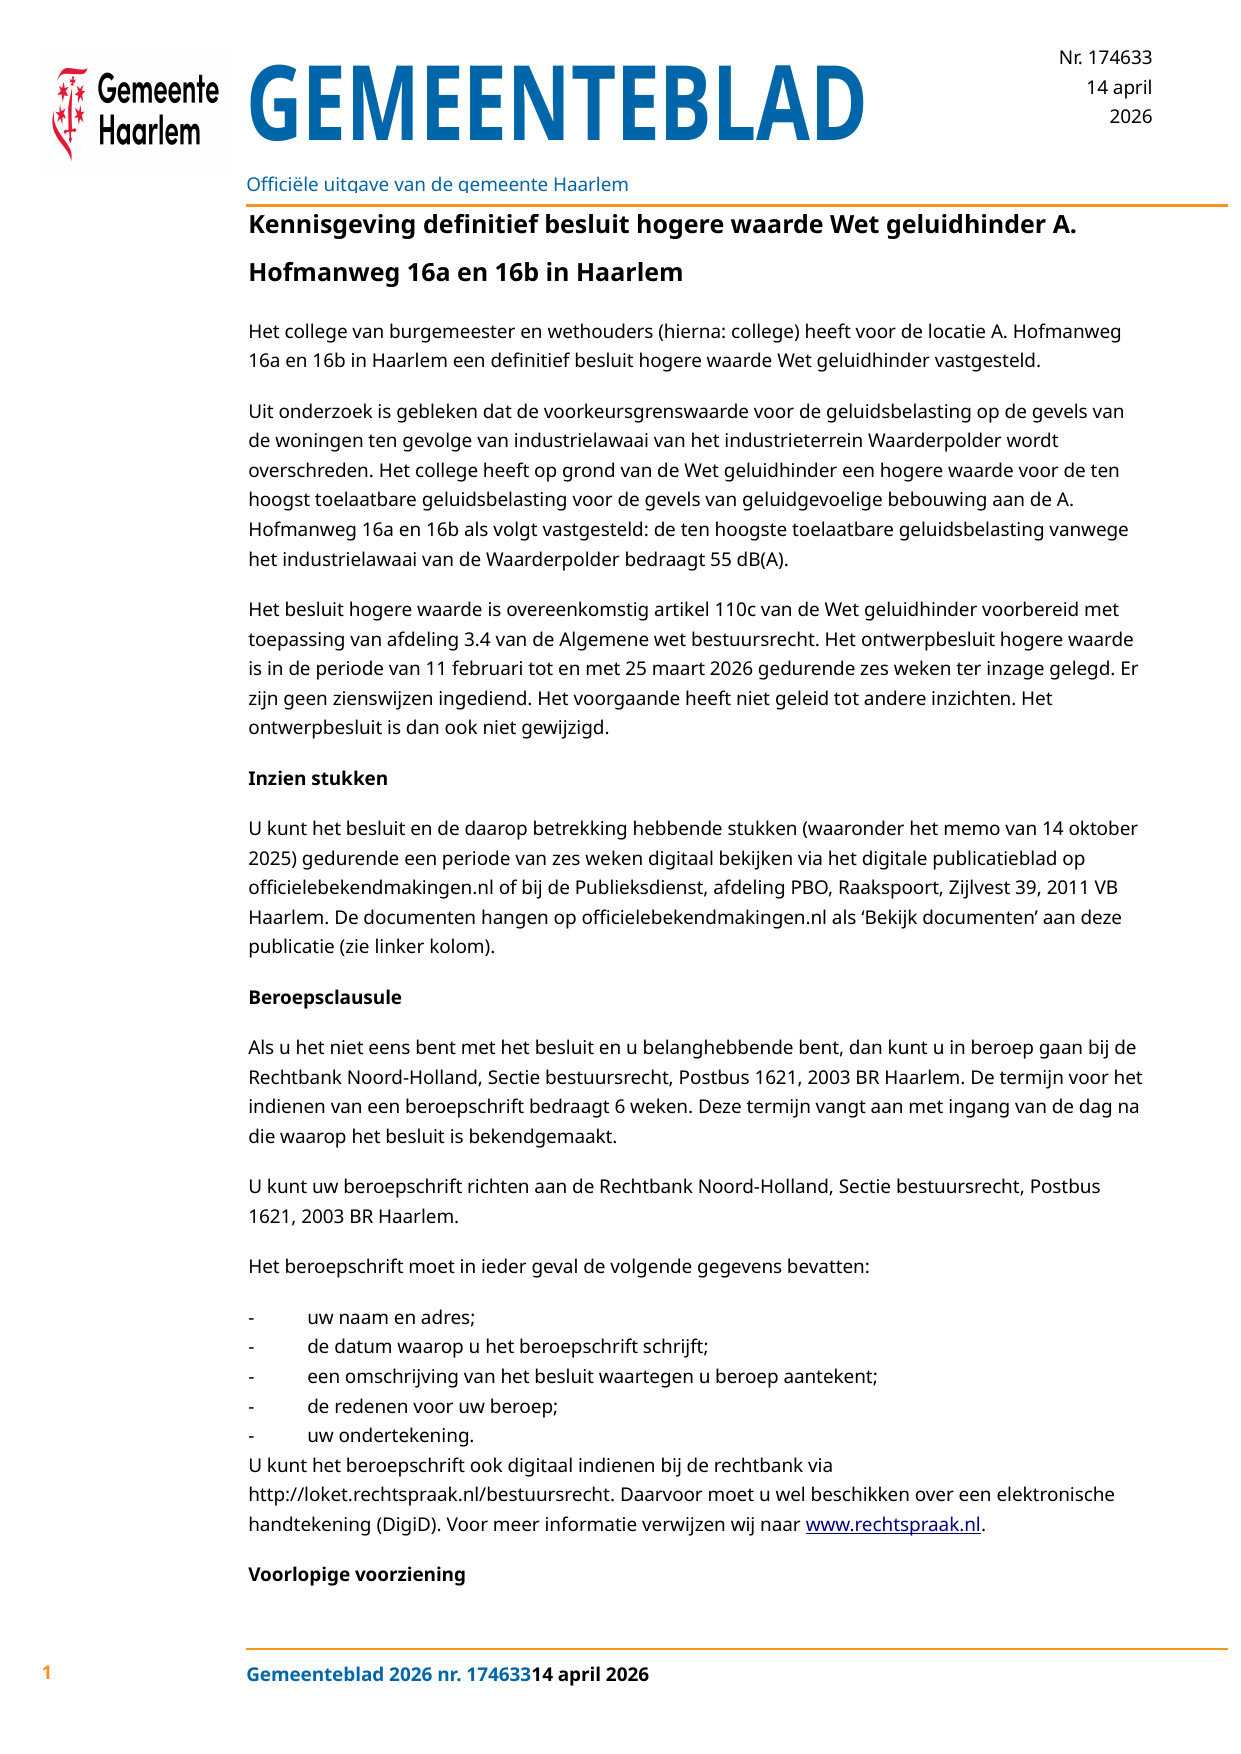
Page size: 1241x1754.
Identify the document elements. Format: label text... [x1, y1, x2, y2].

list uw ondertekening. [248, 1422, 1152, 1448]
text Uit onderzoek is gebleken dat de voorkeursgrenswaarde voor de geluidsbelasting op de gevels van de woningen ten gevolge van industrielawaai van het industrieterrein Waarderpolder wordt overschreden. Het college heeft op grond van de Wet geluidhinder een hogere waarde voor de ten hoogst toelaatbare geluidsbelasting voor de gevels van geluidgevoelige bebouwing aan de A. Hofmanweg 16a en 16b als volgt vastgesteld: de ten hoogste toelaatbare geluidsbelasting vanwege het industrielawaai van de Waarderpolder bedraagt 55 dB(A). [248, 398, 1152, 572]
list uw naam en adres; [248, 1304, 1152, 1330]
text Kennisgeving definitief besluit hogere waarde Wet geluidhinder A. Hofmanweg 16a en 16b in Haarlem [248, 207, 1152, 288]
text Het beroepschrift moet in ieder geval de volgende gegevens bevatten: [248, 1254, 1152, 1279]
list een omschrijving van het besluit waartegen u beroep aantekent; [248, 1363, 1152, 1389]
text Inzien stukken [248, 765, 1152, 791]
text Als u het niet eens bent met het besluit en u belanghebbende bent, dan kunt u in beroep gaan bij de Rechtbank Noord-Holland, Sectie bestuursrecht, Postbus 1621, 2003 BR Haarlem. De termijn voor het indienen van een beroepschrift bedraagt 6 weken. Deze termijn vangt aan met ingang van de dag na die waarop het besluit is bekendgemaakt. [248, 1034, 1152, 1149]
text U kunt het besluit en de daarop betrekking hebbende stukken (waaronder het memo van 14 oktober 2025) gedurende een periode van zes weken digitaal bekijken via het digitale publicatieblad op officielebekendmakingen.nl of bij de Publieksdienst, afdeling PBO, Raakspoort, Zijlvest 39, 2011 VB Haarlem. De documenten hangen op officielebekendmakingen.nl als ‘Bekijk documenten’ aan deze publicatie (zie linker kolom). [248, 815, 1152, 959]
text Het college van burgemeester en wethouders (hierna: college) heeft voor de locatie A. Hofmanweg 16a en 16b in Haarlem een definitief besluit hogere waarde Wet geluidhinder vastgesteld. [248, 318, 1152, 373]
text Voorlopige voorziening [248, 1562, 1152, 1587]
list de datum waarop u het beroepschrift schrijft; [248, 1334, 1152, 1359]
list de redenen voor uw beroep; [248, 1393, 1152, 1419]
text U kunt het beroepschrift ook digitaal indienen bij de rechtbank via http://loket.rechtspraak.nl/bestuursrecht. Daarvoor moet u wel beschikken over een elektronische handtekening (DigiD). Voor meer informatie verwijzen wij naar www.rechtspraak.nl. [248, 1452, 1152, 1537]
text U kunt uw beroepschrift richten aan de Rechtbank Noord-Holland, Sectie bestuursrecht, Postbus 1621, 2003 BR Haarlem. [248, 1174, 1152, 1229]
picture [41, 47, 231, 172]
text Het besluit hogere waarde is overeenkomstig artikel 110c van de Wet geluidhinder voorbereid met toepassing van afdeling 3.4 van de Algemene wet bestuursrecht. Het ontwerpbesluit hogere waarde is in de periode van 11 februari tot en met 25 maart 2026 gedurende zes weken ter inzage gelegd. Er zijn geen zienswijzen ingediend. Het voorgaande heeft niet geleid tot andere inzichten. Het ontwerpbesluit is dan ook niet gewijzigd. [248, 596, 1152, 740]
text Beroepsclausule [248, 984, 1152, 1010]
